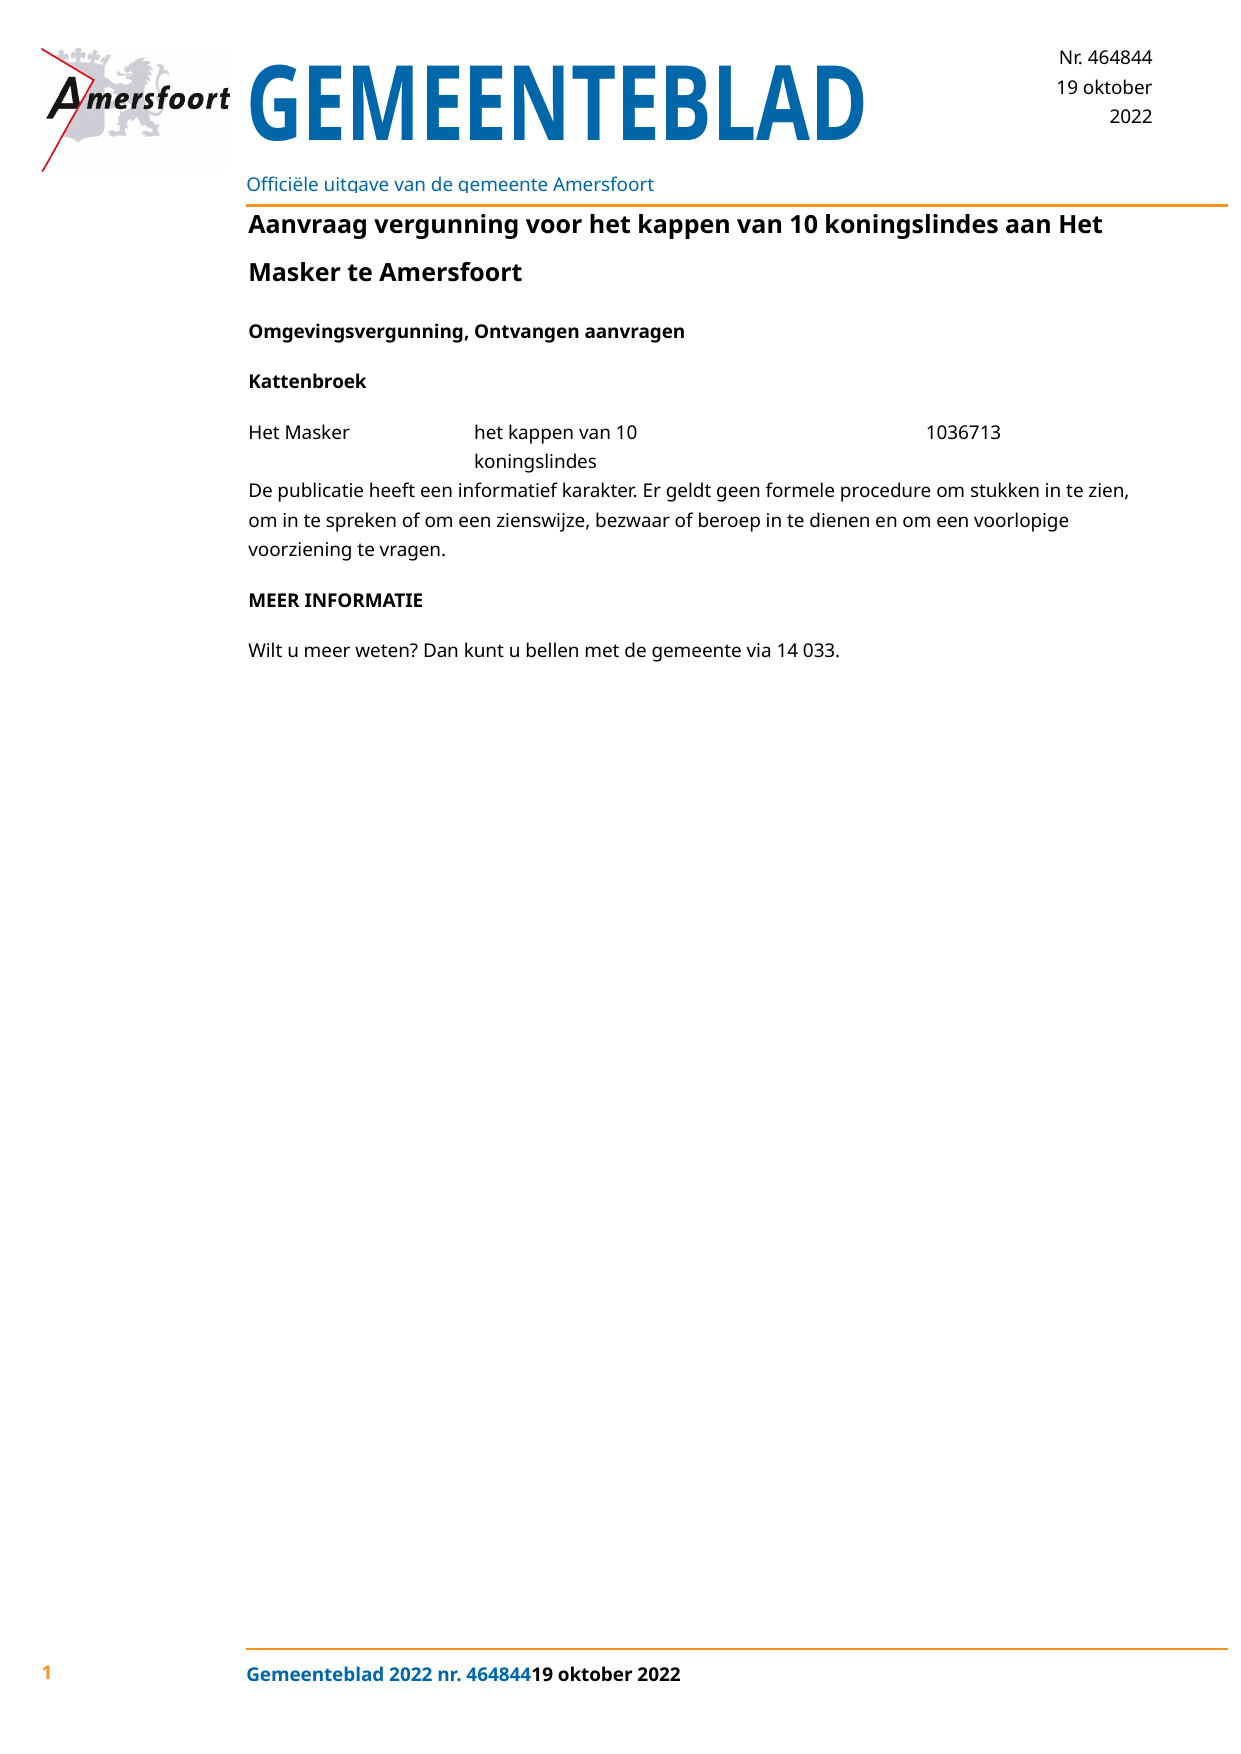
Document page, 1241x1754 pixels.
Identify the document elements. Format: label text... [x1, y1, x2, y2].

text Aanvraag vergunning voor het kappen van 10 koningslindes aan Het Masker te Amersfoort [248, 207, 1152, 288]
table_header het kappen van 10 koningslindes [474, 419, 700, 474]
table_header Het Masker [248, 419, 474, 474]
table_header 1036713 [926, 419, 1152, 474]
text Kattenbroek [248, 368, 1152, 394]
text Wilt u meer weten? Dan kunt u bellen met de gemeente via 14 033. [248, 637, 1152, 663]
text MEER INFORMATIE [248, 587, 1152, 613]
picture [41, 47, 231, 172]
table_header [700, 419, 926, 474]
text Omgevingsvergunning, Ontvangen aanvragen [248, 318, 1152, 344]
text De publicatie heeft een informatief karakter. Er geldt geen formele procedure om stukken in te zien, om in te spreken of om een zienswijze, bezwaar of beroep in te dienen en om een voorlopige voorziening te vragen. [248, 477, 1152, 562]
